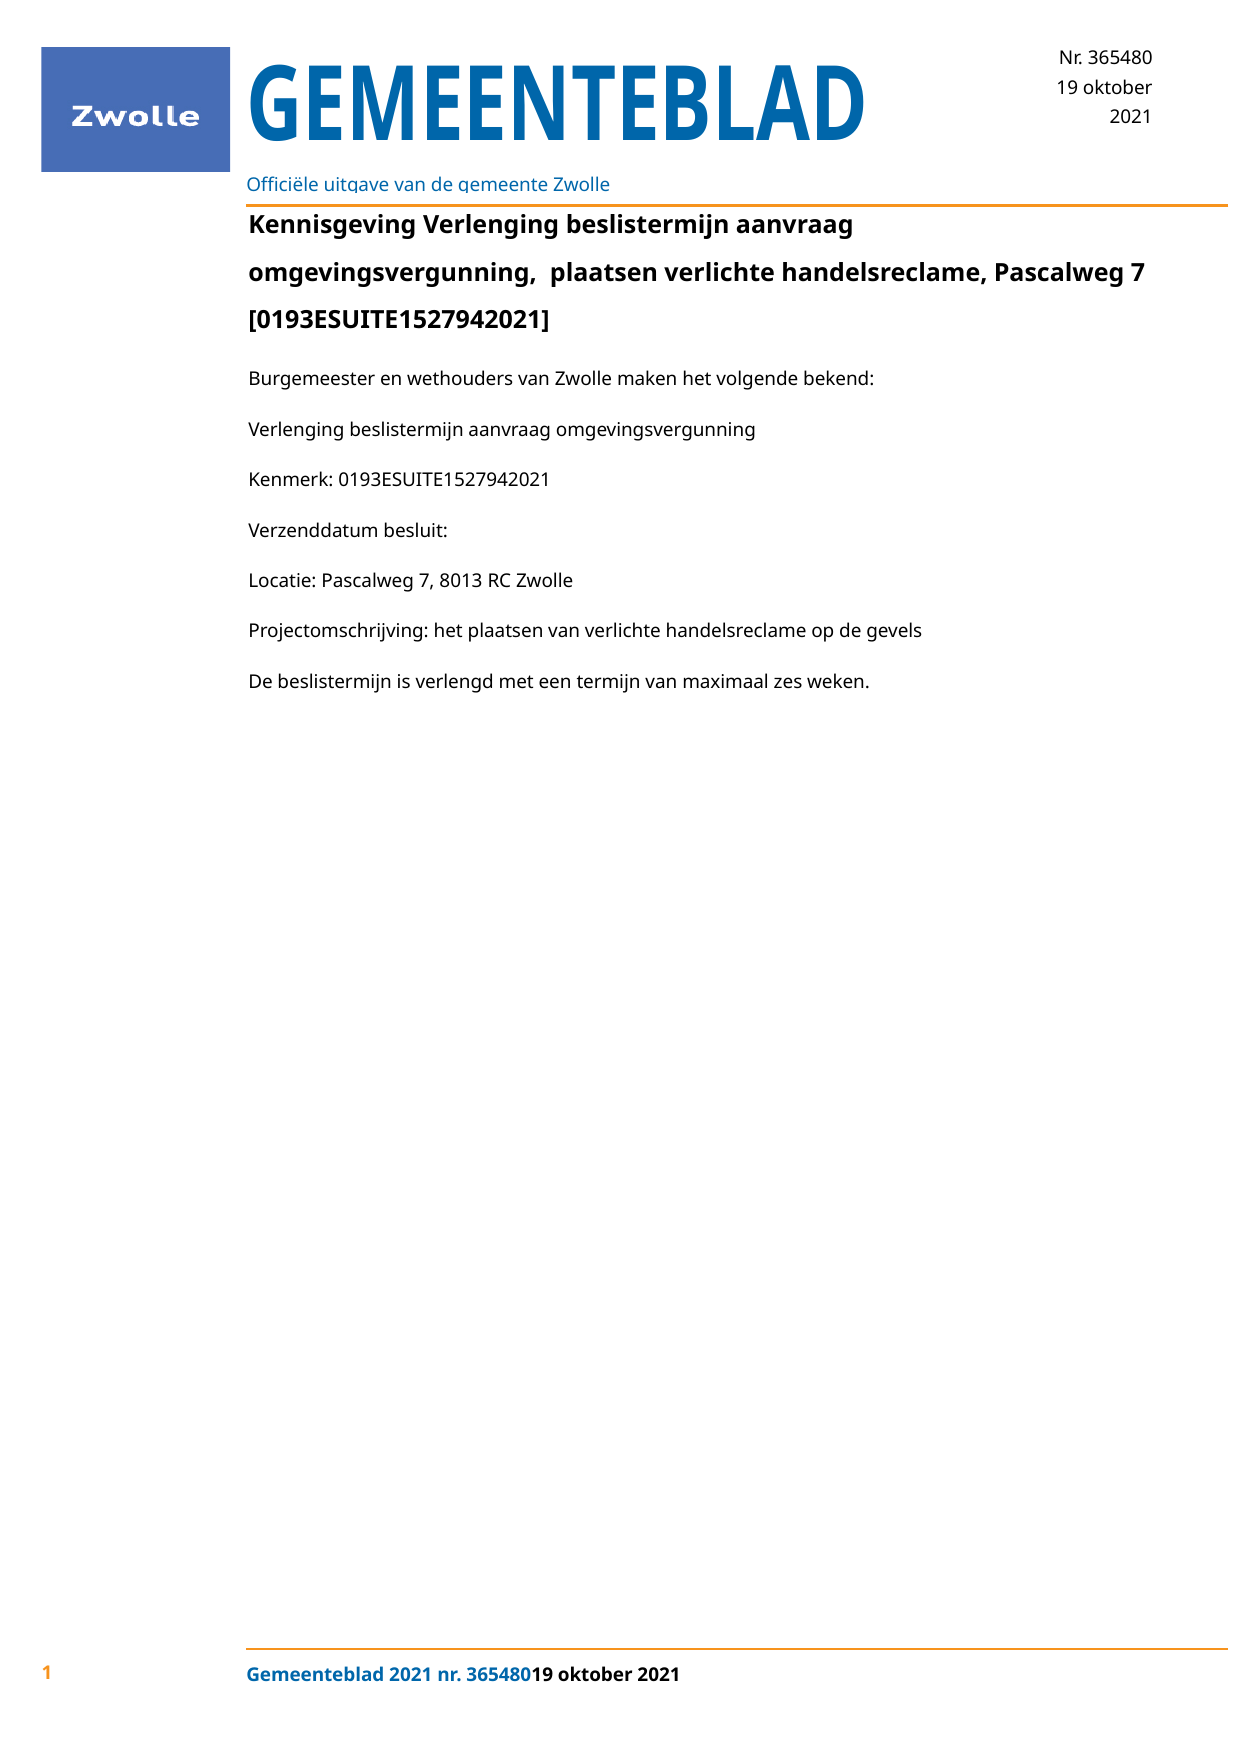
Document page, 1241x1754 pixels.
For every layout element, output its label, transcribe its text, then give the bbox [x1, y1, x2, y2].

text Verlenging beslistermijn aanvraag omgevingsvergunning [248, 416, 1152, 442]
text De beslistermijn is verlengd met een termijn van maximaal zes weken. [248, 668, 1152, 694]
text Verzenddatum besluit: [248, 517, 1152, 542]
text Projectomschrijving: het plaatsen van verlichte handelsreclame op de gevels [248, 618, 1152, 643]
picture [41, 47, 231, 172]
text Locatie: Pascalweg 7, 8013 RC Zwolle [248, 567, 1152, 593]
text Burgemeester en wethouders van Zwolle maken het volgende bekend: [248, 366, 1152, 391]
text Kennisgeving Verlenging beslistermijn aanvraag omgevingsvergunning, plaatsen verlichte handelsreclame, Pascalweg 7 [0193ESUITE1527942021] [248, 207, 1152, 336]
text Kenmerk: 0193ESUITE1527942021 [248, 466, 1152, 492]
